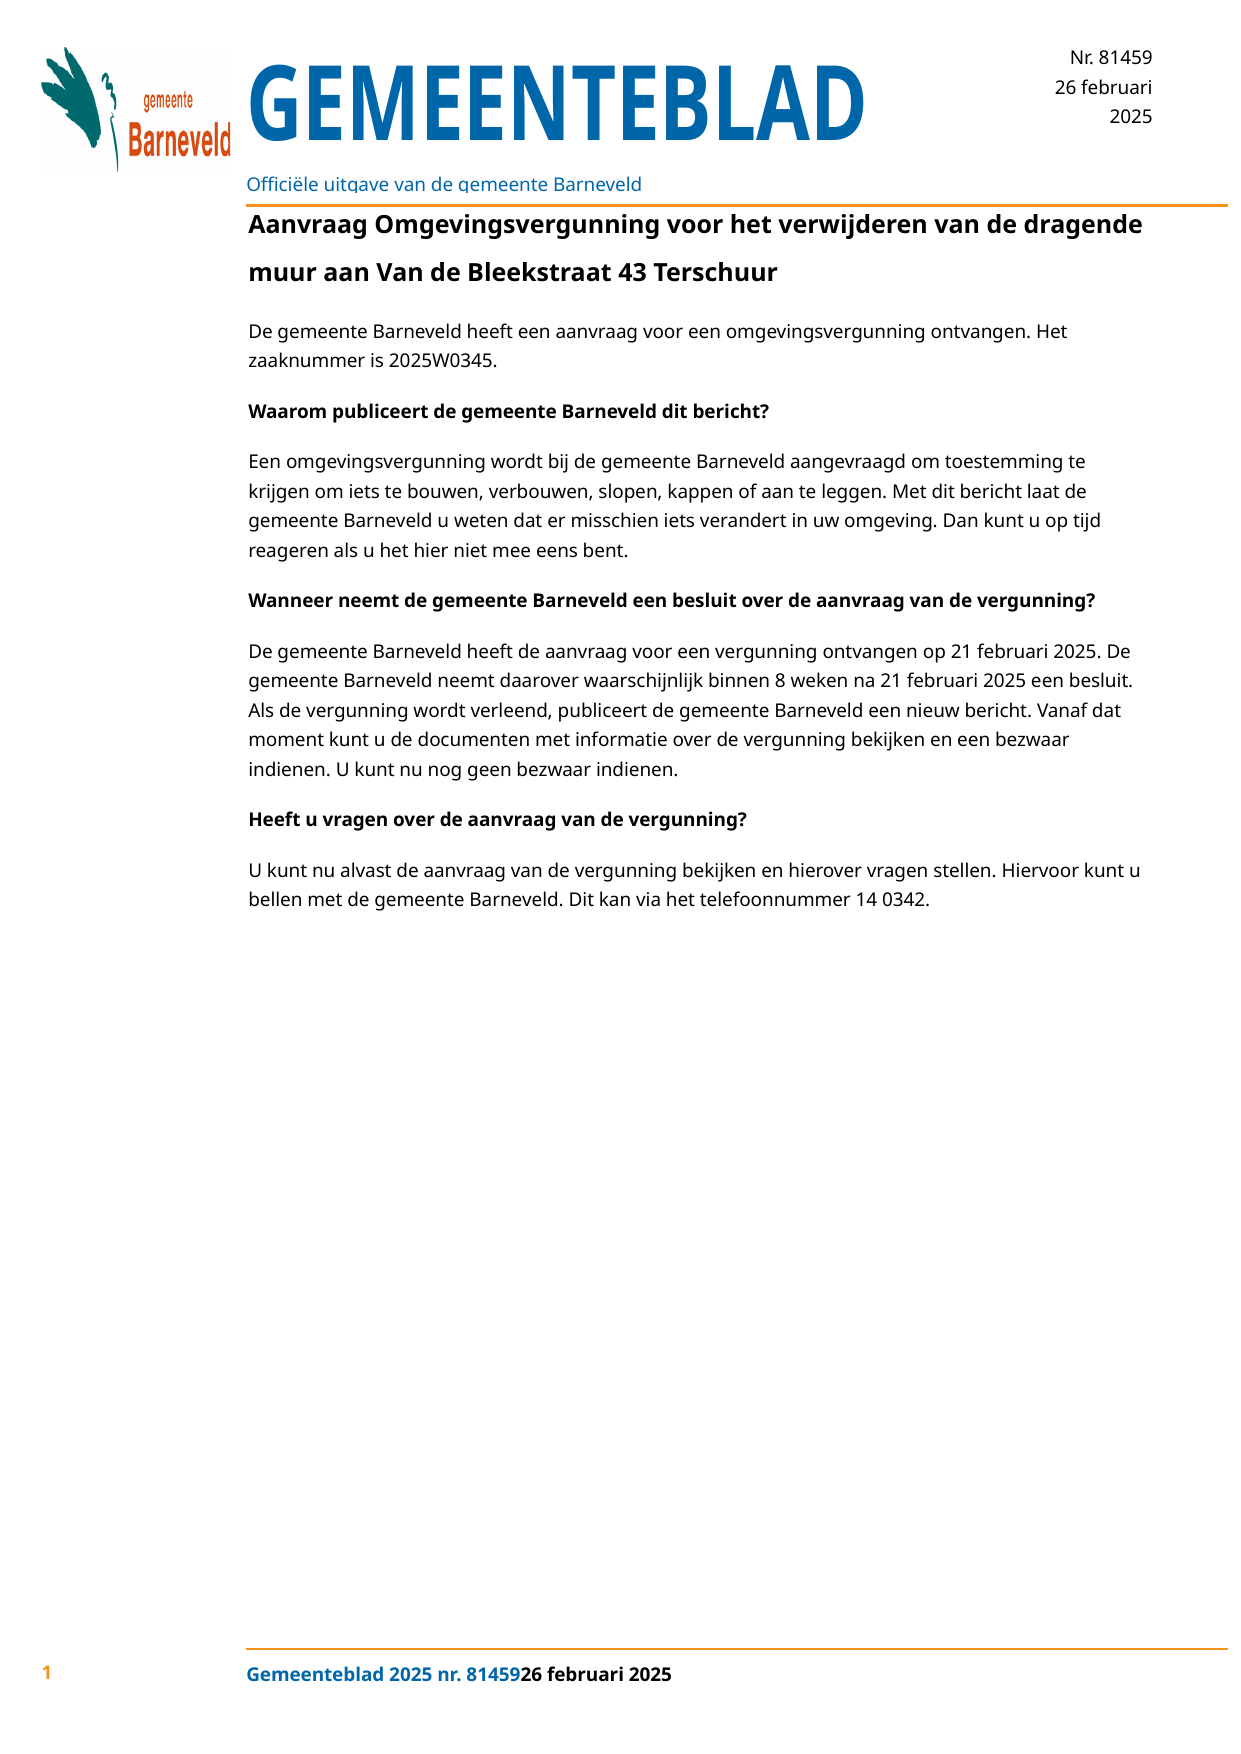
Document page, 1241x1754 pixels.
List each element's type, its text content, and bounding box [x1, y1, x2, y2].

text Wanneer neemt de gemeente Barneveld een besluit over de aanvraag van de vergunning? [248, 587, 1152, 613]
text Een omgevingsvergunning wordt bij de gemeente Barneveld aangevraagd om toestemming te krijgen om iets te bouwen, verbouwen, slopen, kappen of aan te leggen. Met dit bericht laat de gemeente Barneveld u weten dat er misschien iets verandert in uw omgeving. Dan kunt u op tijd reageren als u het hier niet mee eens bent. [248, 448, 1152, 563]
text U kunt nu alvast de aanvraag van de vergunning bekijken en hierover vragen stellen. Hiervoor kunt u bellen met de gemeente Barneveld. Dit kan via het telefoonnummer 14 0342. [248, 857, 1152, 912]
text De gemeente Barneveld heeft een aanvraag voor een omgevingsvergunning ontvangen. Het zaaknummer is 2025W0345. [248, 318, 1152, 373]
text Waarom publiceert de gemeente Barneveld dit bericht? [248, 398, 1152, 424]
text De gemeente Barneveld heeft de aanvraag voor een vergunning ontvangen op 21 februari 2025. De gemeente Barneveld neemt daarover waarschijnlijk binnen 8 weken na 21 februari 2025 een besluit. Als de vergunning wordt verleend, publiceert de gemeente Barneveld een nieuw bericht. Vanaf dat moment kunt u de documenten met informatie over de vergunning bekijken en een bezwaar indienen. U kunt nu nog geen bezwaar indienen. [248, 638, 1152, 782]
text Aanvraag Omgevingsvergunning voor het verwijderen van de dragende muur aan Van de Bleekstraat 43 Terschuur [248, 207, 1152, 288]
text Heeft u vragen over de aanvraag van de vergunning? [248, 807, 1152, 832]
picture [41, 47, 231, 172]
